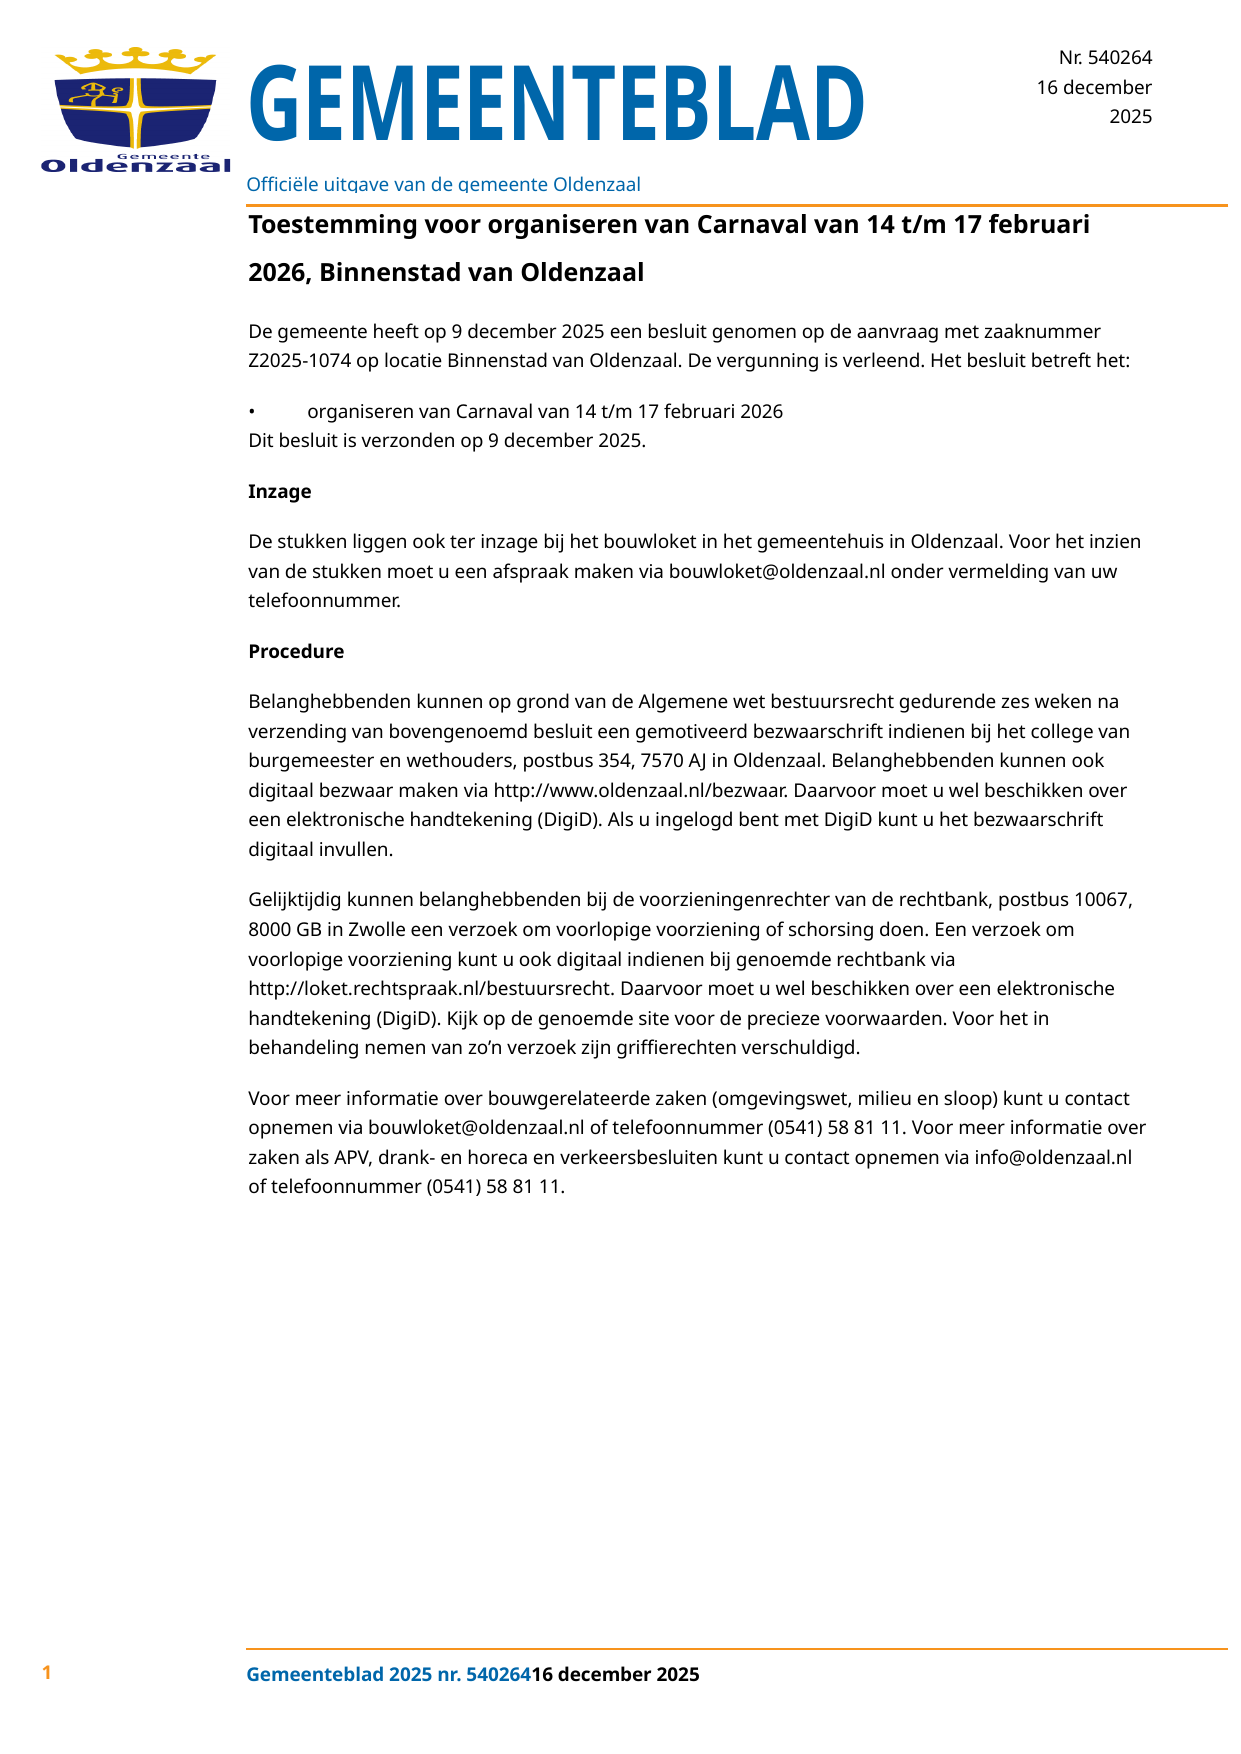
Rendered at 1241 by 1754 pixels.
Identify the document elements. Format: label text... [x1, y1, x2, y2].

text Gelijktijdig kunnen belanghebbenden bij de voorzieningenrechter van de rechtbank, postbus 10067, 8000 GB in Zwolle een verzoek om voorlopige voorziening of schorsing doen. Een verzoek om voorlopige voorziening kunt u ook digitaal indienen bij genoemde rechtbank via http://loket.rechtspraak.nl/bestuursrecht. Daarvoor moet u wel beschikken over een elektronische handtekening (DigiD). Kijk op de genoemde site voor de precieze voorwaarden. Voor het in behandeling nemen van zo’n verzoek zijn griffierechten verschuldigd. [248, 887, 1152, 1060]
text Toestemming voor organiseren van Carnaval van 14 t/m 17 februari 2026, Binnenstad van Oldenzaal [248, 207, 1152, 288]
text De stukken liggen ook ter inzage bij het bouwloket in het gemeentehuis in Oldenzaal. Voor het inzien van de stukken moet u een afspraak maken via bouwloket@oldenzaal.nl onder vermelding van uw telefoonnummer. [248, 528, 1152, 613]
list organiseren van Carnaval van 14 t/m 17 februari 2026 [248, 398, 1152, 424]
text Voor meer informatie over bouwgerelateerde zaken (omgevingswet, milieu en sloop) kunt u contact opnemen via bouwloket@oldenzaal.nl of telefoonnummer (0541) 58 81 11. Voor meer informatie over zaken als APV, drank- en horeca en verkeersbesluiten kunt u contact opnemen via info@oldenzaal.nl of telefoonnummer (0541) 58 81 11. [248, 1085, 1152, 1199]
text Procedure [248, 638, 1152, 664]
picture [41, 47, 231, 172]
text Inzage [248, 478, 1152, 504]
text De gemeente heeft op 9 december 2025 een besluit genomen op de aanvraag met zaaknummer Z2025-1074 op locatie Binnenstad van Oldenzaal. De vergunning is verleend. Het besluit betreft het: [248, 318, 1152, 373]
text Belanghebbenden kunnen op grond van de Algemene wet bestuursrecht gedurende zes weken na verzending van bovengenoemd besluit een gemotiveerd bezwaarschrift indienen bij het college van burgemeester en wethouders, postbus 354, 7570 AJ in Oldenzaal. Belanghebbenden kunnen ook digitaal bezwaar maken via http://www.oldenzaal.nl/bezwaar. Daarvoor moet u wel beschikken over een elektronische handtekening (DigiD). Als u ingelogd bent met DigiD kunt u het bezwaarschrift digitaal invullen. [248, 688, 1152, 862]
text Dit besluit is verzonden op 9 december 2025. [248, 427, 1152, 453]
